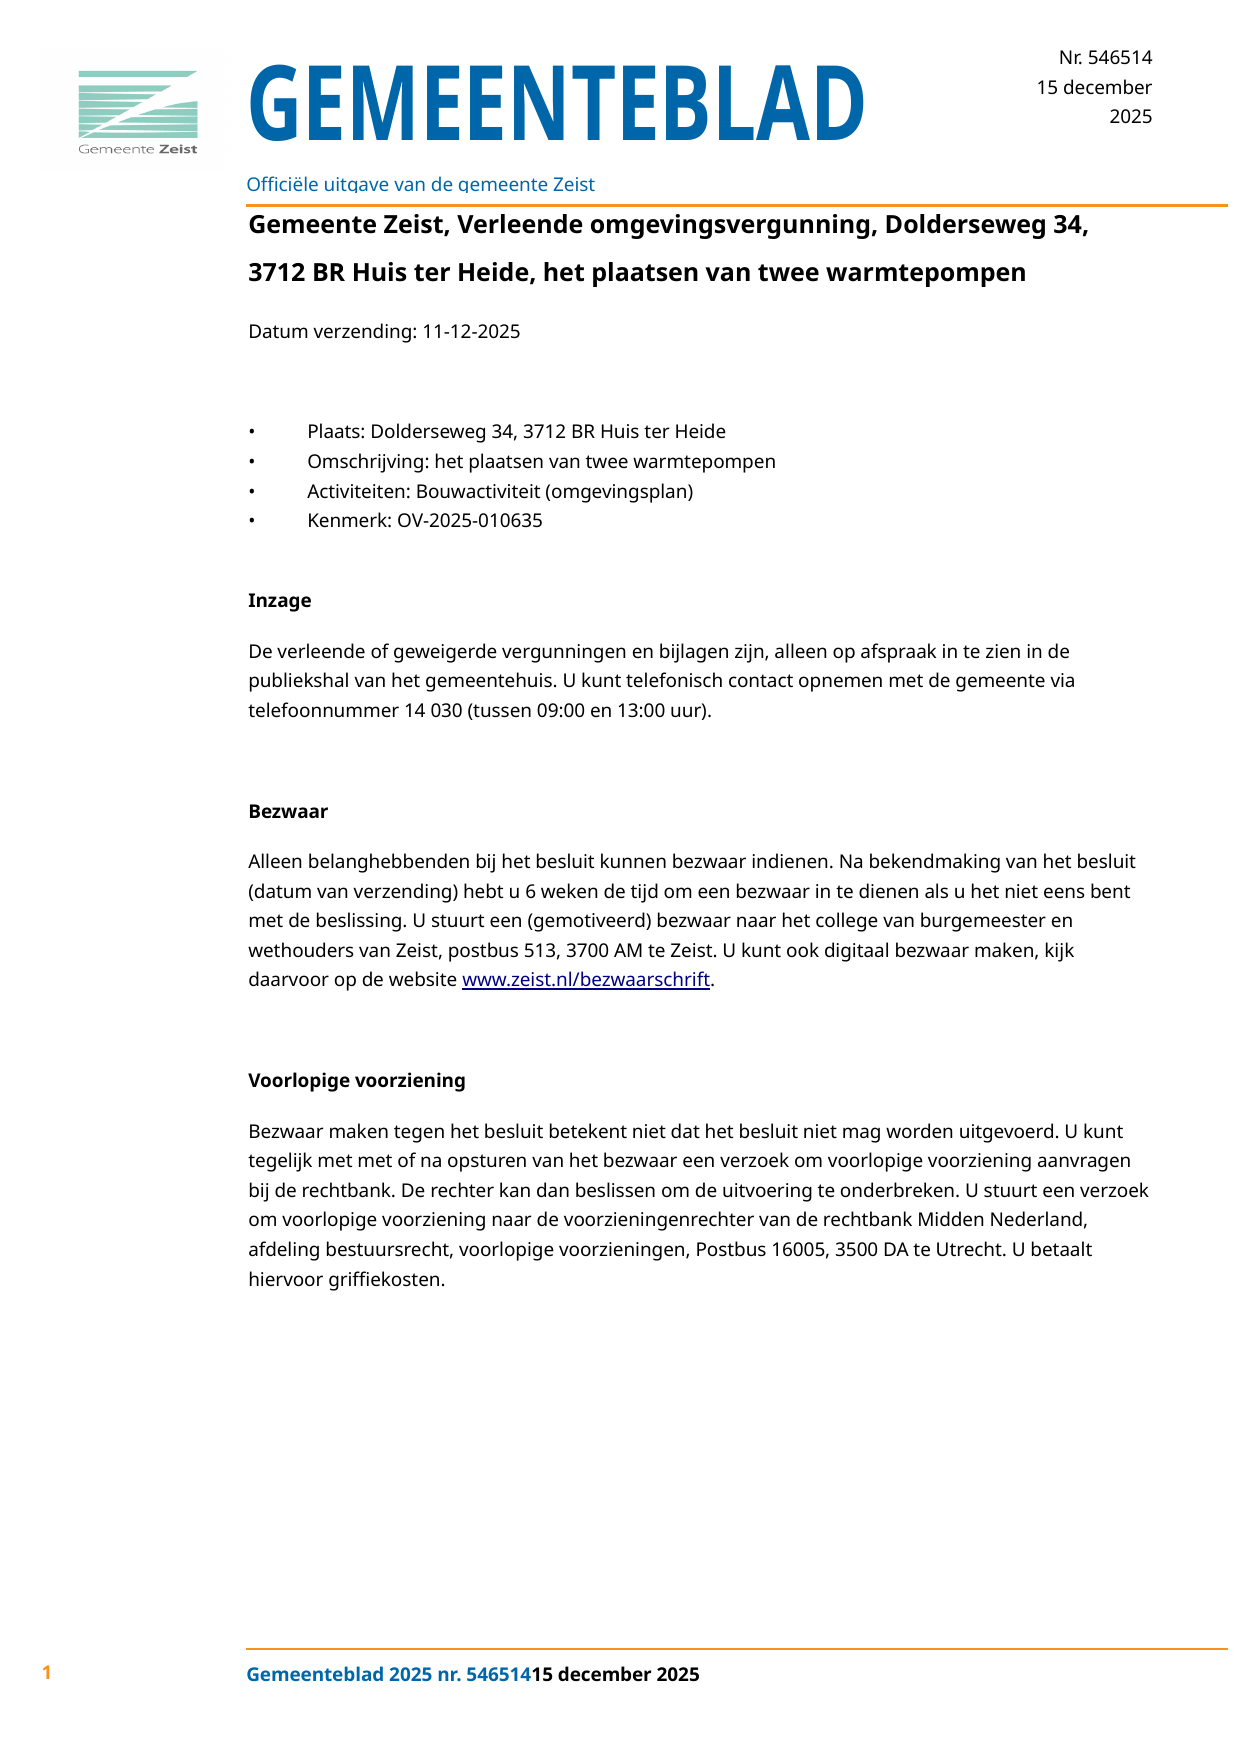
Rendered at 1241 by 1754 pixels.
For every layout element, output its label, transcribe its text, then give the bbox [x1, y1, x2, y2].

text Alleen belanghebbenden bij het besluit kunnen bezwaar indienen. Na bekendmaking van het besluit (datum van verzending) hebt u 6 weken de tijd om een bezwaar in te dienen als u het niet eens bent met de beslissing. U stuurt een (gemotiveerd) bezwaar naar het college van burgemeester en wethouders van Zeist, postbus 513, 3700 AM te Zeist. U kunt ook digitaal bezwaar maken, kijk daarvoor op de website www.zeist.nl/bezwaarschrift. [248, 848, 1152, 992]
text Bezwaar maken tegen het besluit betekent niet dat het besluit niet mag worden uitgevoerd. U kunt tegelijk met met of na opsturen van het bezwaar een verzoek om voorlopige voorziening aanvragen bij de rechtbank. De rechter kan dan beslissen om de uitvoering te onderbreken. U stuurt een verzoek om voorlopige voorziening naar de voorzieningenrechter van de rechtbank Midden Nederland, afdeling bestuursrecht, voorlopige voorzieningen, Postbus 16005, 3500 DA te Utrecht. U betaalt hiervoor griffiekosten. [248, 1118, 1152, 1292]
text Inzage [248, 587, 1152, 613]
text Datum verzending: 11-12-2025 [248, 318, 1152, 344]
list Plaats: Dolderseweg 34, 3712 BR Huis ter Heide [248, 419, 1152, 444]
text Voorlopige voorziening [248, 1067, 1152, 1093]
text De verleende of geweigerde vergunningen en bijlagen zijn, alleen op afspraak in te zien in de publiekshal van het gemeentehuis. U kunt telefonisch contact opnemen met de gemeente via telefoonnummer 14 030 (tussen 09:00 en 13:00 uur). [248, 638, 1152, 723]
text Bezwaar [248, 798, 1152, 824]
list Activiteiten: Bouwactiviteit (omgevingsplan) [248, 478, 1152, 504]
list Kenmerk: OV-2025-010635 [248, 507, 1152, 533]
picture [41, 47, 231, 172]
text Gemeente Zeist, Verleende omgevingsvergunning, Dolderseweg 34, 3712 BR Huis ter Heide, het plaatsen van twee warmtepompen [248, 207, 1152, 288]
list Omschrijving: het plaatsen van twee warmtepompen [248, 448, 1152, 474]
